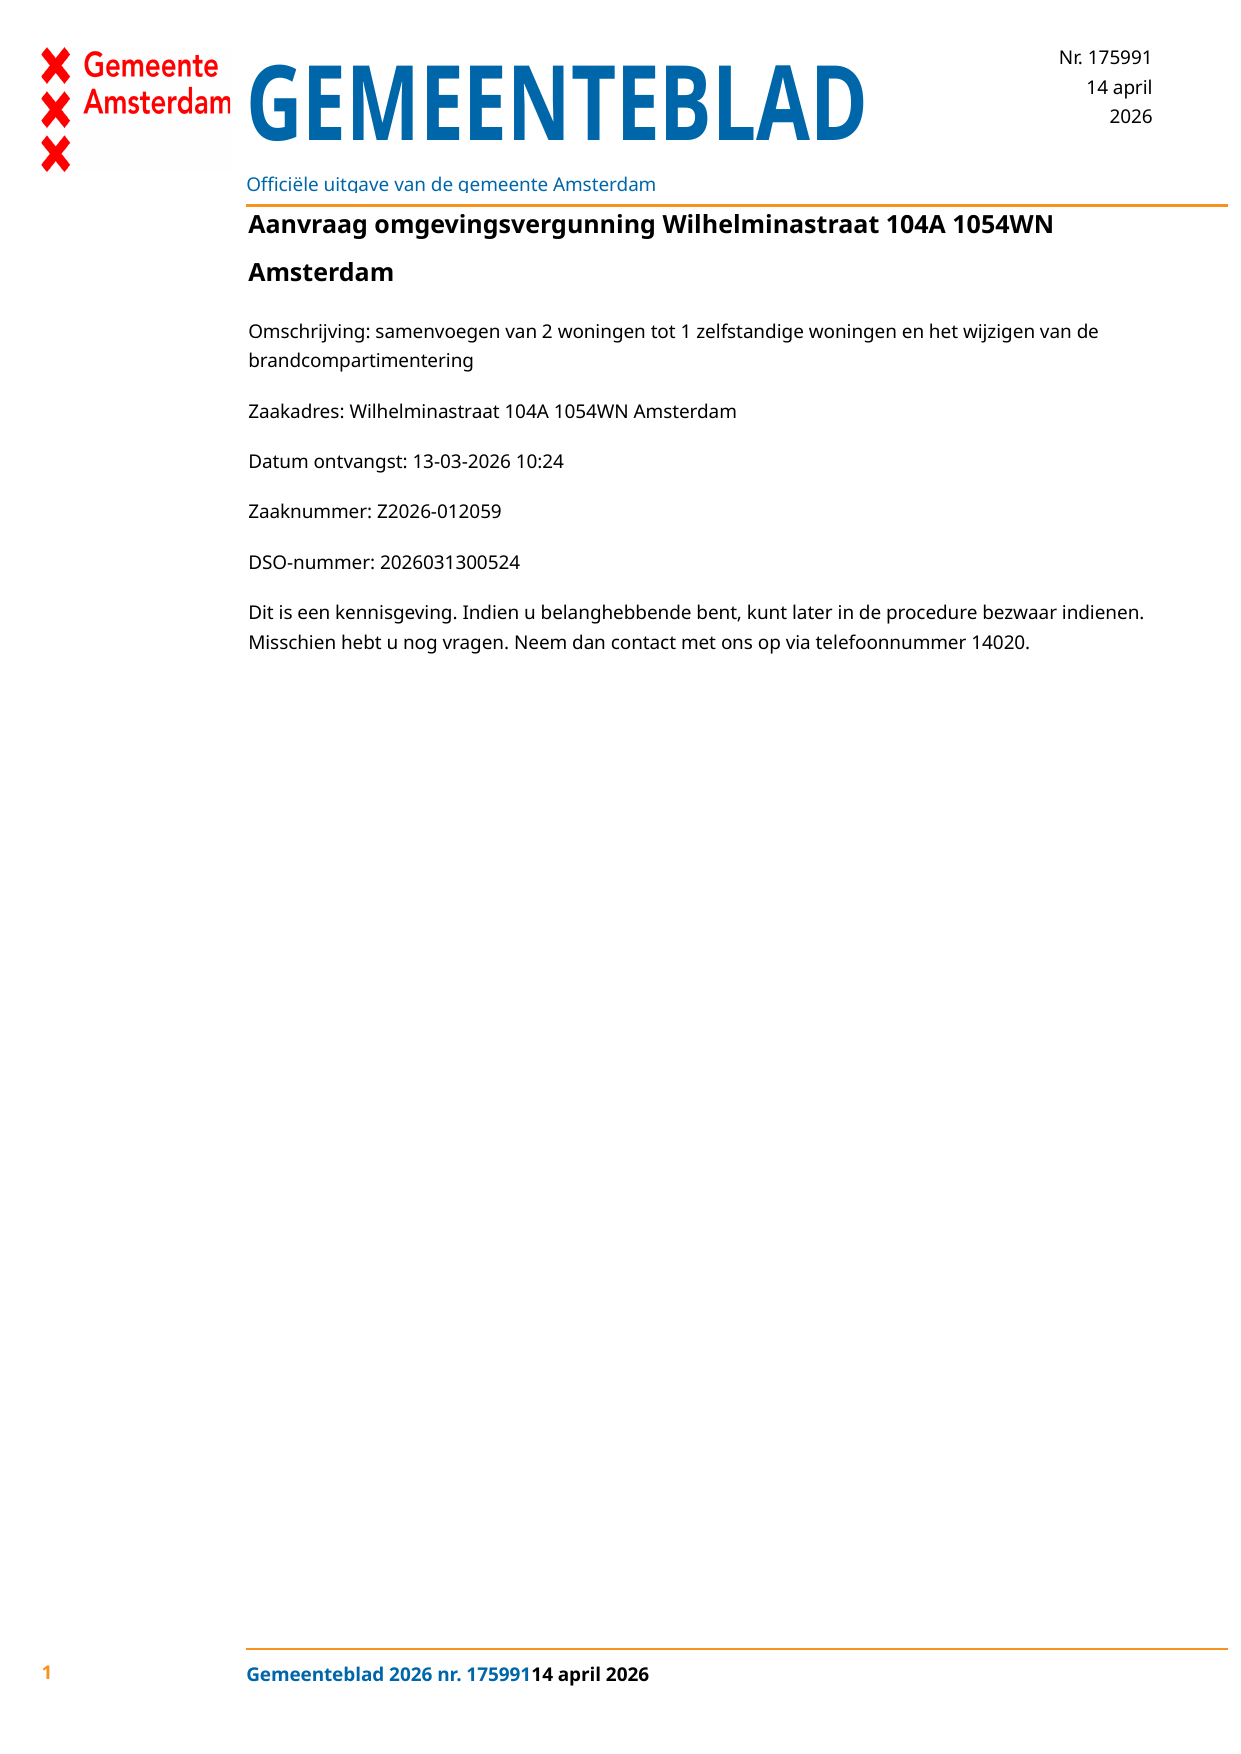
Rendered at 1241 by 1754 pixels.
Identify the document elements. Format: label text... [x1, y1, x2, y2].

text Zaakadres: Wilhelminastraat 104A 1054WN Amsterdam [248, 398, 1152, 424]
text Omschrijving: samenvoegen van 2 woningen tot 1 zelfstandige woningen en het wijzigen van de brandcompartimentering [248, 318, 1152, 373]
text Zaaknummer: Z2026-012059 [248, 499, 1152, 524]
text Aanvraag omgevingsvergunning Wilhelminastraat 104A 1054WN Amsterdam [248, 207, 1152, 288]
text Dit is een kennisgeving. Indien u belanghebbende bent, kunt later in de procedure bezwaar indienen. Misschien hebt u nog vragen. Neem dan contact met ons op via telefoonnummer 14020. [248, 599, 1152, 655]
text Datum ontvangst: 13-03-2026 10:24 [248, 448, 1152, 474]
picture [41, 47, 231, 172]
text DSO-nummer: 2026031300524 [248, 549, 1152, 575]
